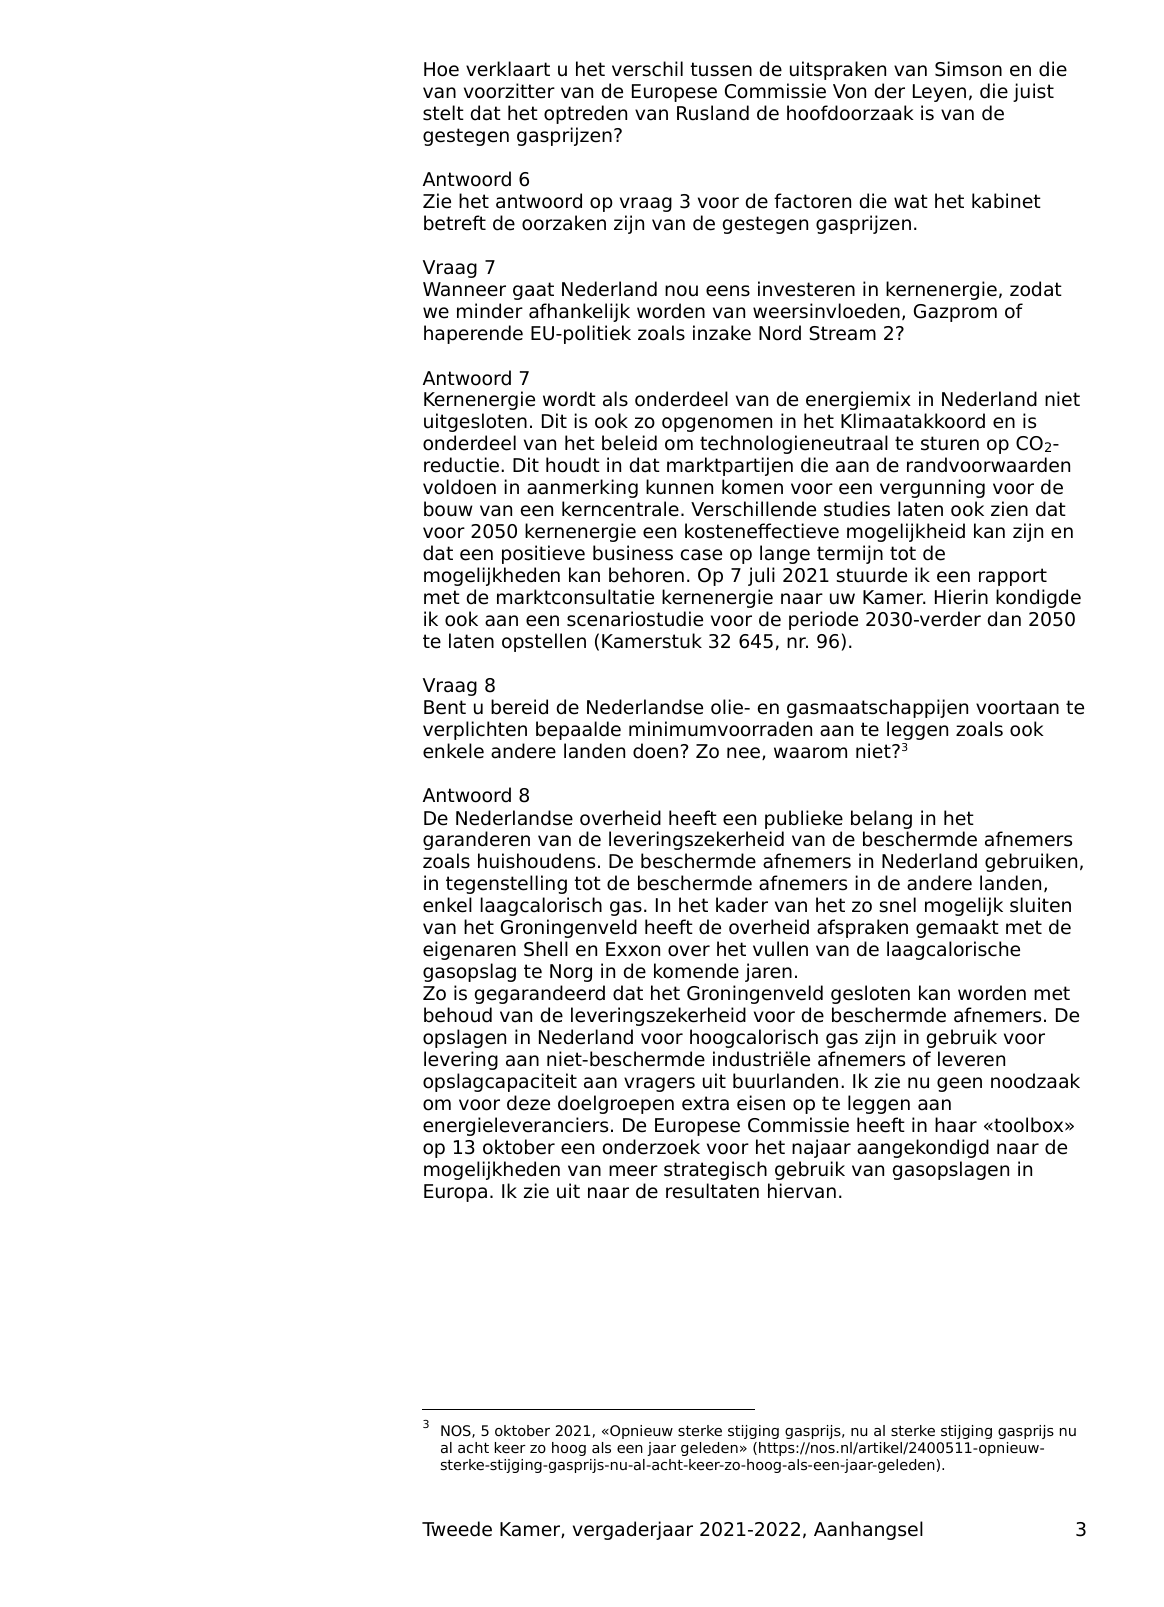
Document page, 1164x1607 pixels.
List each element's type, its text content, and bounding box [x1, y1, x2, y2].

text Hoe verklaart u het verschil tussen de uitspraken van Simson en die van voorzitter van de Europese Commissie Von der Leyen, die juist stelt dat het optreden van Rusland de hoofdoorzaak is van de gestegen gasprijzen? [422, 59, 1087, 147]
text Zo is gegarandeerd dat het Groningenveld gesloten kan worden met behoud van de leveringszekerheid voor de beschermde afnemers. De opslagen in Nederland voor hoogcalorisch gas zijn in gebruik voor levering aan niet-beschermde industriële afnemers of leveren opslagcapaciteit aan vragers uit buurlanden. Ik zie nu geen noodzaak om voor deze doelgroepen extra eisen op te leggen aan energieleveranciers. De Europese Commissie heeft in haar «toolbox» op 13 oktober een onderzoek voor het najaar aangekondigd naar de mogelijkheden van meer strategisch gebruik van gasopslagen in Europa. Ik zie uit naar de resultaten hiervan. [422, 983, 1087, 1203]
text Antwoord 8 [422, 785, 1087, 807]
text NOS, 5 oktober 2021, «Opnieuw sterke stijging gasprijs, nu al sterke stijging gasprijs nu al acht keer zo hoog als een jaar geleden» (https://nos.nl/artikel/2400511-opnieuw-sterke-stijging-gasprijs-nu-al-acht-keer-zo-hoog-als-een-jaar-geleden). [422, 1418, 1087, 1474]
text Bent u bereid de Nederlandse olie- en gasmaatschappijen voortaan te verplichten bepaalde minimumvoorraden aan te leggen zoals ook enkele andere landen doen? Zo nee, waarom niet? [422, 697, 1087, 763]
text Antwoord 6 [422, 169, 1087, 191]
text Wanneer gaat Nederland nou eens investeren in kernenergie, zodat we minder afhankelijk worden van weersinvloeden, Gazprom of haperende EU-politiek zoals inzake Nord Stream 2? [422, 279, 1087, 345]
text Zie het antwoord op vraag 3 voor de factoren die wat het kabinet betreft de oorzaken zijn van de gestegen gasprijzen. [422, 191, 1087, 235]
text Vraag 7 [422, 257, 1087, 279]
text De Nederlandse overheid heeft een publieke belang in het garanderen van de leveringszekerheid van de beschermde afnemers zoals huishoudens. De beschermde afnemers in Nederland gebruiken, in tegenstelling tot de beschermde afnemers in de andere landen, enkel laagcalorisch gas. In het kader van het zo snel mogelijk sluiten van het Groningenveld heeft de overheid afspraken gemaakt met de eigenaren Shell en Exxon over het vullen van de laagcalorische gasopslag te Norg in de komende jaren. [422, 807, 1087, 983]
text Kernenergie wordt als onderdeel van de energiemix in Nederland niet uitgesloten. Dit is ook zo opgenomen in het Klimaatakkoord en is onderdeel van het beleid om technologieneutraal te sturen op CO2-reductie. Dit houdt in dat marktpartijen die aan de randvoorwaarden voldoen in aanmerking kunnen komen voor een vergunning voor de bouw van een kerncentrale. Verschillende studies laten ook zien dat voor 2050 kernenergie een kosteneffectieve mogelijkheid kan zijn en dat een positieve business case op lange termijn tot de mogelijkheden kan behoren. Op 7 juli 2021 stuurde ik een rapport met de marktconsultatie kernenergie naar uw Kamer. Hierin kondigde ik ook aan een scenariostudie voor de periode 2030-verder dan 2050 te laten opstellen (Kamerstuk 32 645, nr. 96). [422, 389, 1087, 653]
text Vraag 8 [422, 675, 1087, 697]
text Antwoord 7 [422, 367, 1087, 389]
